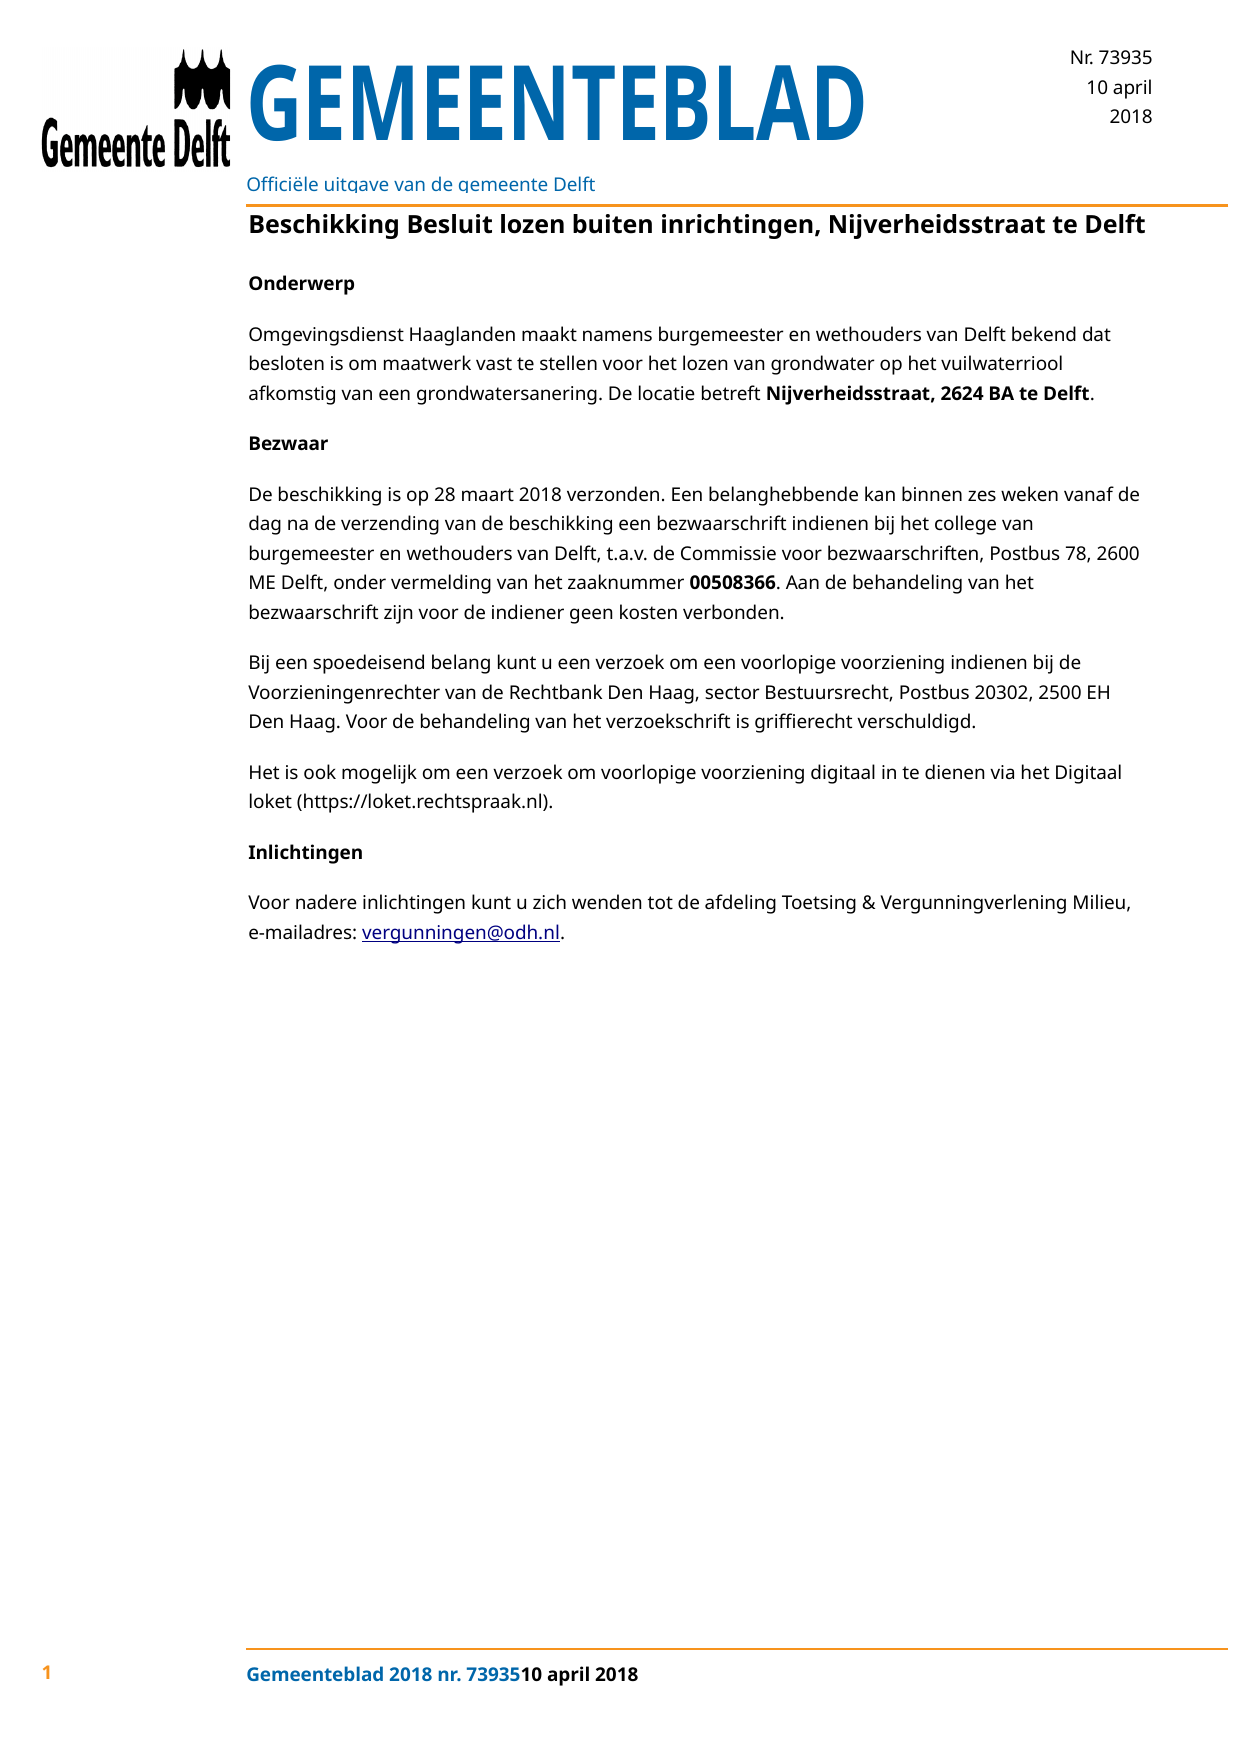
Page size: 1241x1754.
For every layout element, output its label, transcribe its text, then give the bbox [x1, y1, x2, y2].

text Bezwaar [248, 430, 1152, 456]
text Inlichtingen [248, 839, 1152, 865]
picture [41, 47, 231, 172]
text Onderwerp [248, 270, 1152, 296]
text De beschikking is op 28 maart 2018 verzonden. Een belanghebbende kan binnen zes weken vanaf de dag na de verzending van de beschikking een bezwaarschrift indienen bij het college van burgemeester en wethouders van Delft, t.a.v. de Commissie voor bezwaarschriften, Postbus 78, 2600 ME Delft, onder vermelding van het zaaknummer 00508366. Aan de behandeling van het bezwaarschrift zijn voor de indiener geen kosten verbonden. [248, 481, 1152, 625]
text Voor nadere inlichtingen kunt u zich wenden tot de afdeling Toetsing & Vergunningverlening Milieu, e-mailadres: vergunningen@odh.nl. [248, 889, 1152, 945]
text Het is ook mogelijk om een verzoek om voorlopige voorziening digitaal in te dienen via het Digitaal loket (https://loket.rechtspraak.nl). [248, 759, 1152, 814]
text Beschikking Besluit lozen buiten inrichtingen, Nijverheidsstraat te Delft [248, 207, 1152, 241]
text Bij een spoedeisend belang kunt u een verzoek om een voorlopige voorziening indienen bij de Voorzieningenrechter van de Rechtbank Den Haag, sector Bestuursrecht, Postbus 20302, 2500 EH Den Haag. Voor de behandeling van het verzoekschrift is griffierecht verschuldigd. [248, 649, 1152, 734]
text Omgevingsdienst Haaglanden maakt namens burgemeester en wethouders van Delft bekend dat besloten is om maatwerk vast te stellen voor het lozen van grondwater op het vuilwaterriool afkomstig van een grondwatersanering. De locatie betreft Nijverheidsstraat, 2624 BA te Delft. [248, 321, 1152, 406]
